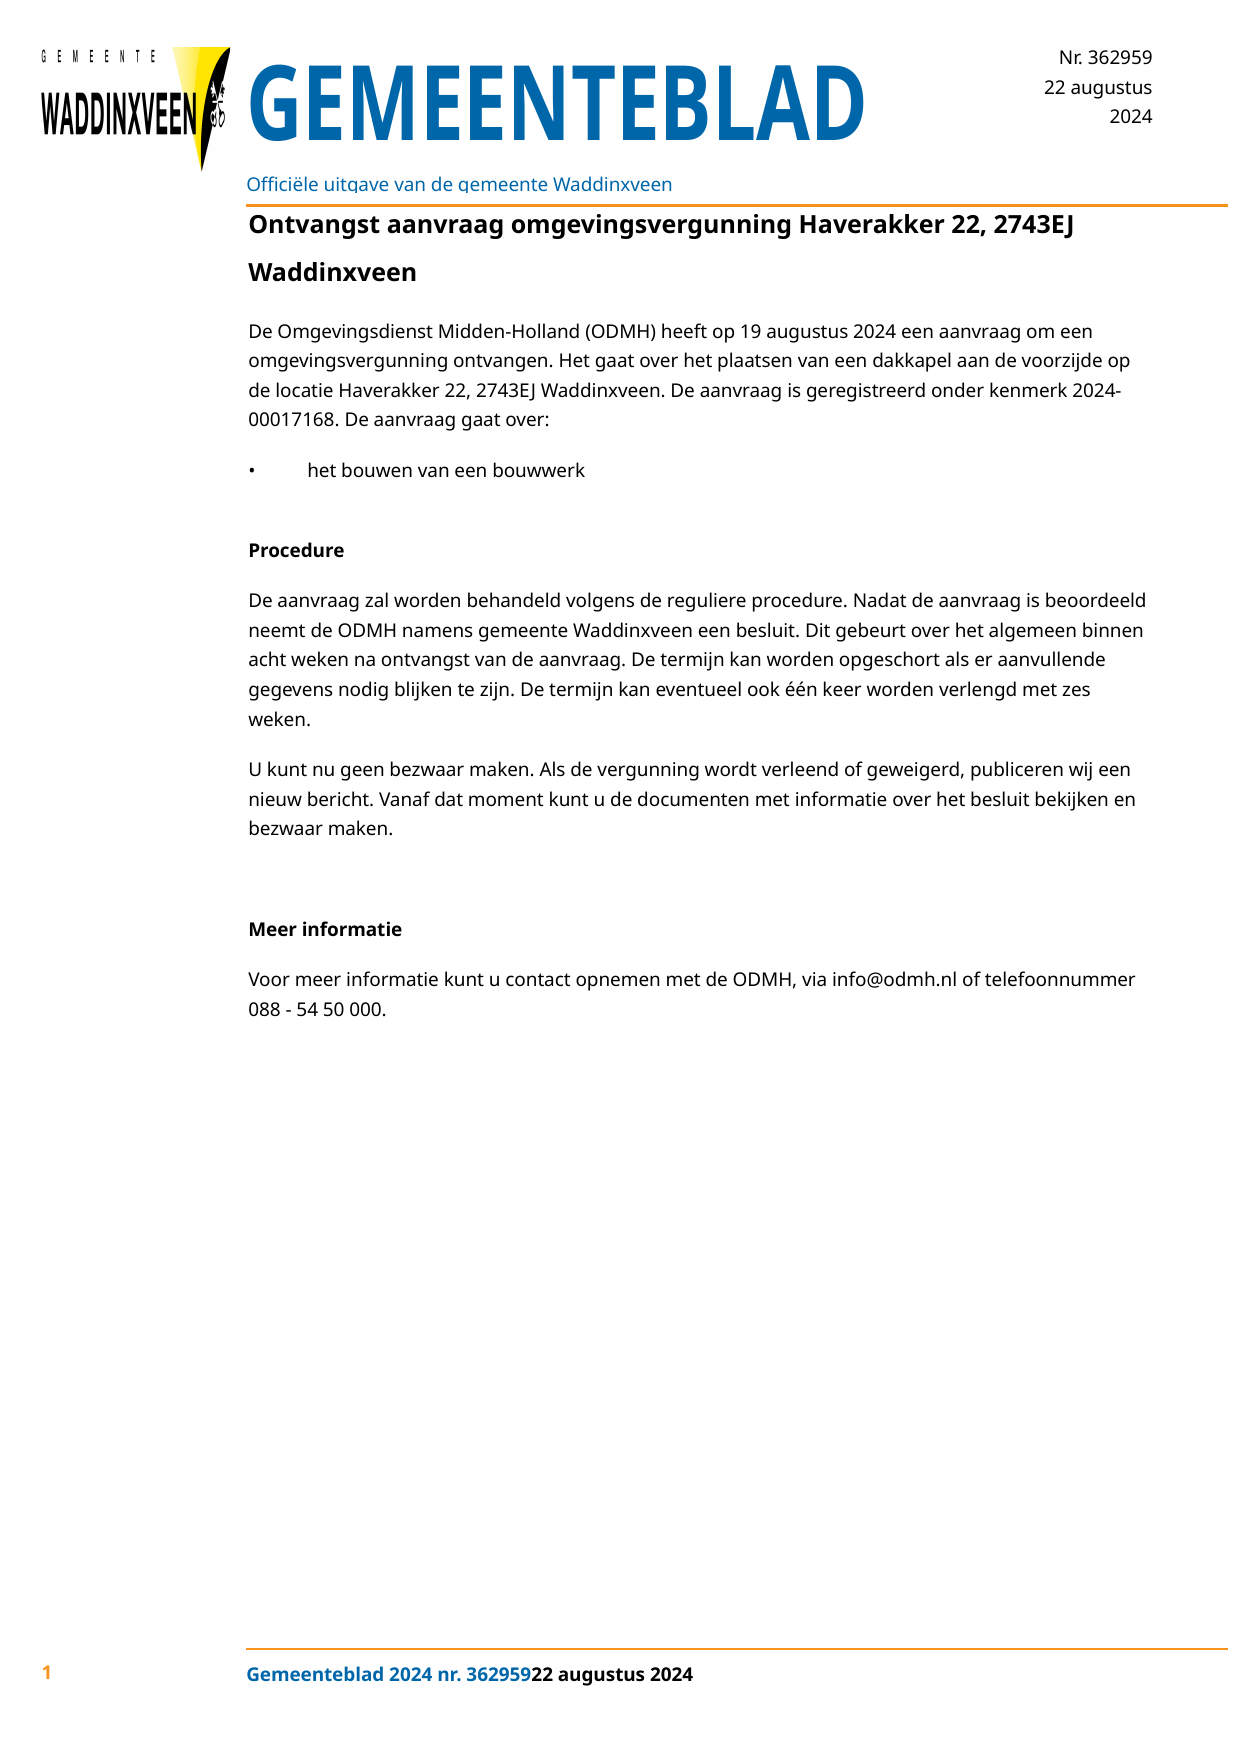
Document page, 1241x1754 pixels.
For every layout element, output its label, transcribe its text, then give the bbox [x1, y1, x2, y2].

picture [41, 47, 231, 172]
text Meer informatie [248, 916, 1152, 942]
text De aanvraag zal worden behandeld volgens de reguliere procedure. Nadat de aanvraag is beoordeeld neemt de ODMH namens gemeente Waddinxveen een besluit. Dit gebeurt over het algemeen binnen acht weken na ontvangst van de aanvraag. De termijn kan worden opgeschort als er aanvullende gegevens nodig blijken te zijn. De termijn kan eventueel ook één keer worden verlengd met zes weken. [248, 587, 1152, 732]
text Voor meer informatie kunt u contact opnemen met de ODMH, via info@odmh.nl of telefoonnummer 088 - 54 50 000. [248, 967, 1152, 1022]
text Ontvangst aanvraag omgevingsvergunning Haverakker 22, 2743EJ Waddinxveen [248, 207, 1152, 288]
text U kunt nu geen bezwaar maken. Als de vergunning wordt verleend of geweigerd, publiceren wij een nieuw bericht. Vanaf dat moment kunt u de documenten met informatie over het besluit bekijken en bezwaar maken. [248, 756, 1152, 841]
list het bouwen van een bouwwerk [248, 457, 1152, 483]
text Procedure [248, 537, 1152, 563]
text De Omgevingsdienst Midden-Holland (ODMH) heeft op 19 augustus 2024 een aanvraag om een omgevingsvergunning ontvangen. Het gaat over het plaatsen van een dakkapel aan de voorzijde op de locatie Haverakker 22, 2743EJ Waddinxveen. De aanvraag is geregistreerd onder kenmerk 2024-00017168. De aanvraag gaat over: [248, 318, 1152, 432]
